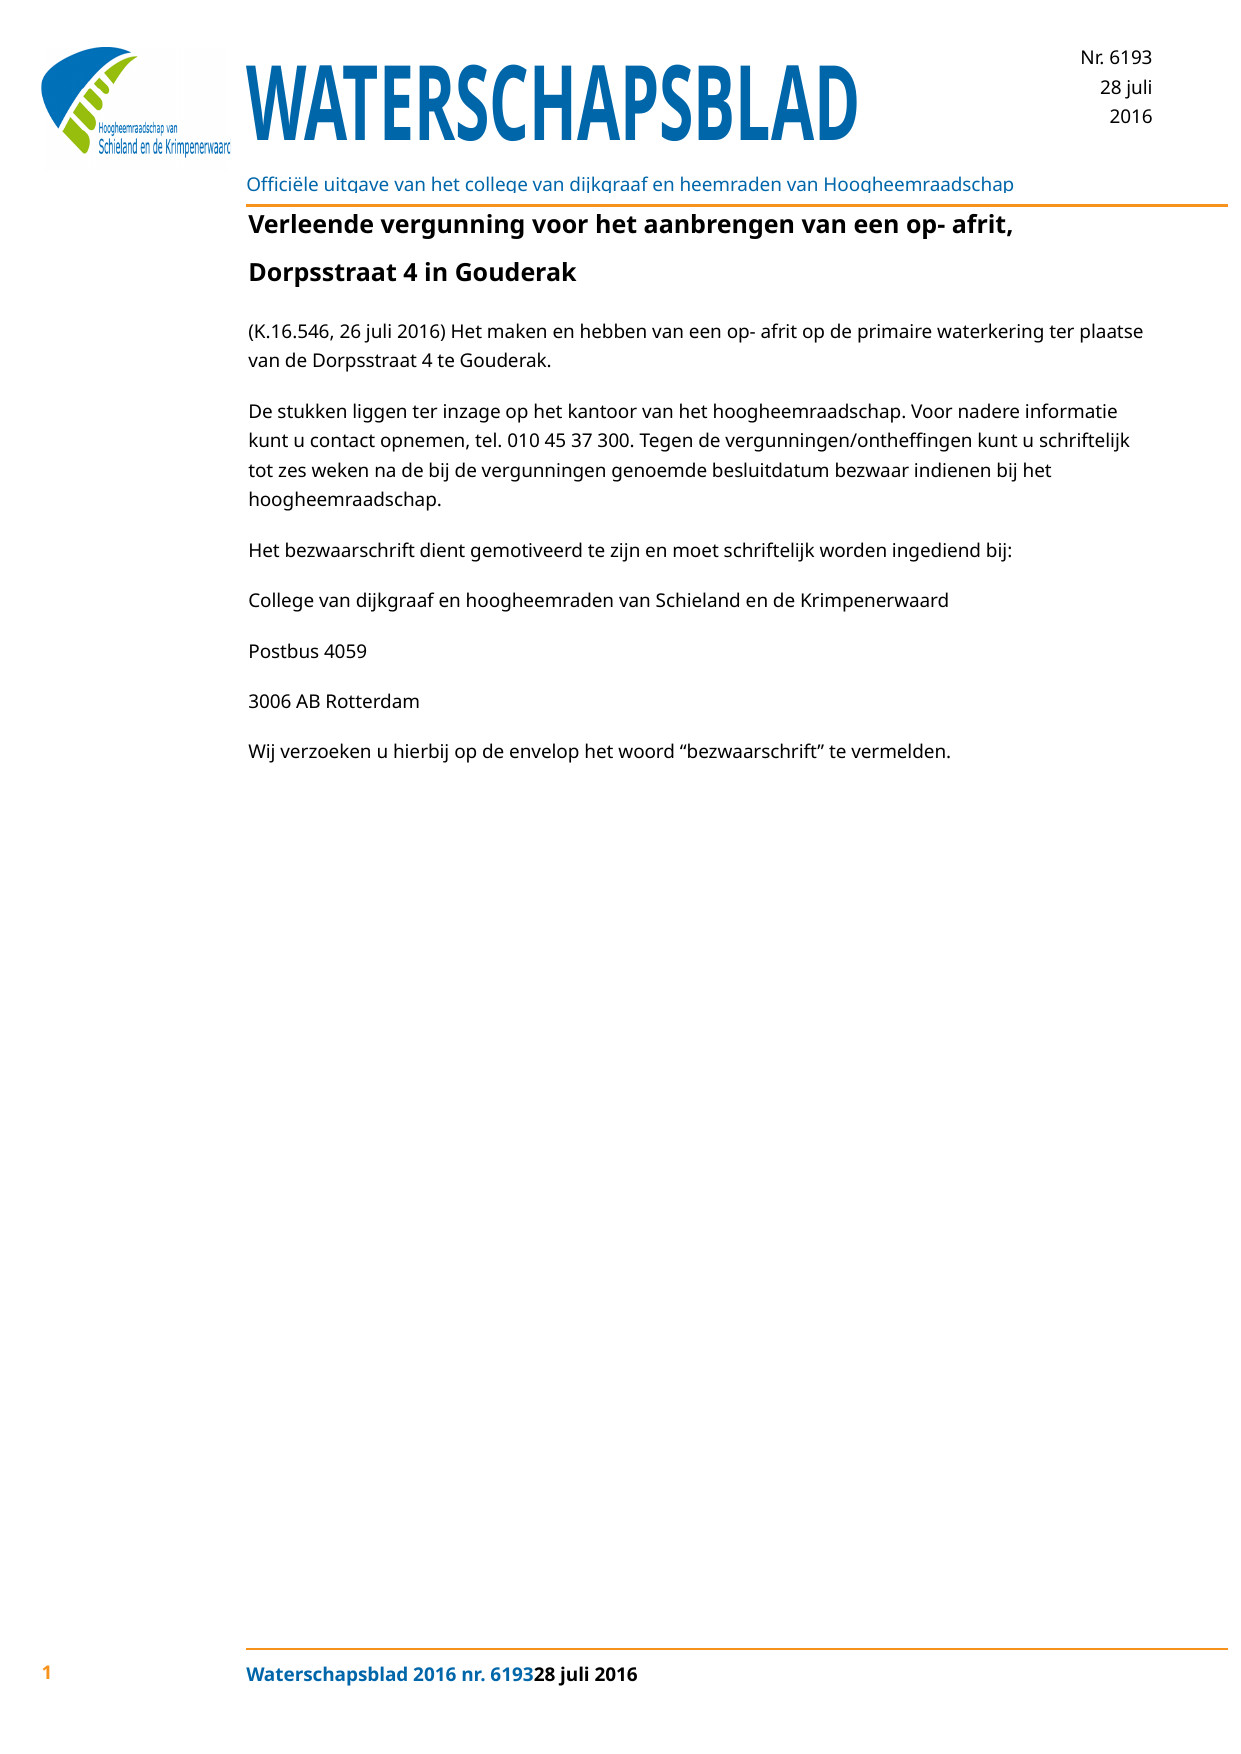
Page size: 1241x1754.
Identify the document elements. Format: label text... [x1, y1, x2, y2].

picture [41, 47, 231, 172]
text Het bezwaarschrift dient gemotiveerd te zijn en moet schriftelijk worden ingediend bij: [248, 537, 1152, 563]
text 3006 AB Rotterdam [248, 688, 1152, 714]
text Wij verzoeken u hierbij op de envelop het woord “bezwaarschrift” te vermelden. [248, 739, 1152, 764]
text Verleende vergunning voor het aanbrengen van een op- afrit, Dorpsstraat 4 in Gouderak [248, 207, 1152, 288]
text Postbus 4059 [248, 638, 1152, 664]
text (K.16.546, 26 juli 2016) Het maken en hebben van een op- afrit op de primaire waterkering ter plaatse van de Dorpsstraat 4 te Gouderak. [248, 318, 1152, 373]
text College van dijkgraaf en hoogheemraden van Schieland en de Krimpenerwaard [248, 587, 1152, 613]
text De stukken liggen ter inzage op het kantoor van het hoogheemraadschap. Voor nadere informatie kunt u contact opnemen, tel. 010 45 37 300. Tegen de vergunningen/ontheffingen kunt u schriftelijk tot zes weken na de bij de vergunningen genoemde besluitdatum bezwaar indienen bij het hoogheemraadschap. [248, 398, 1152, 512]
